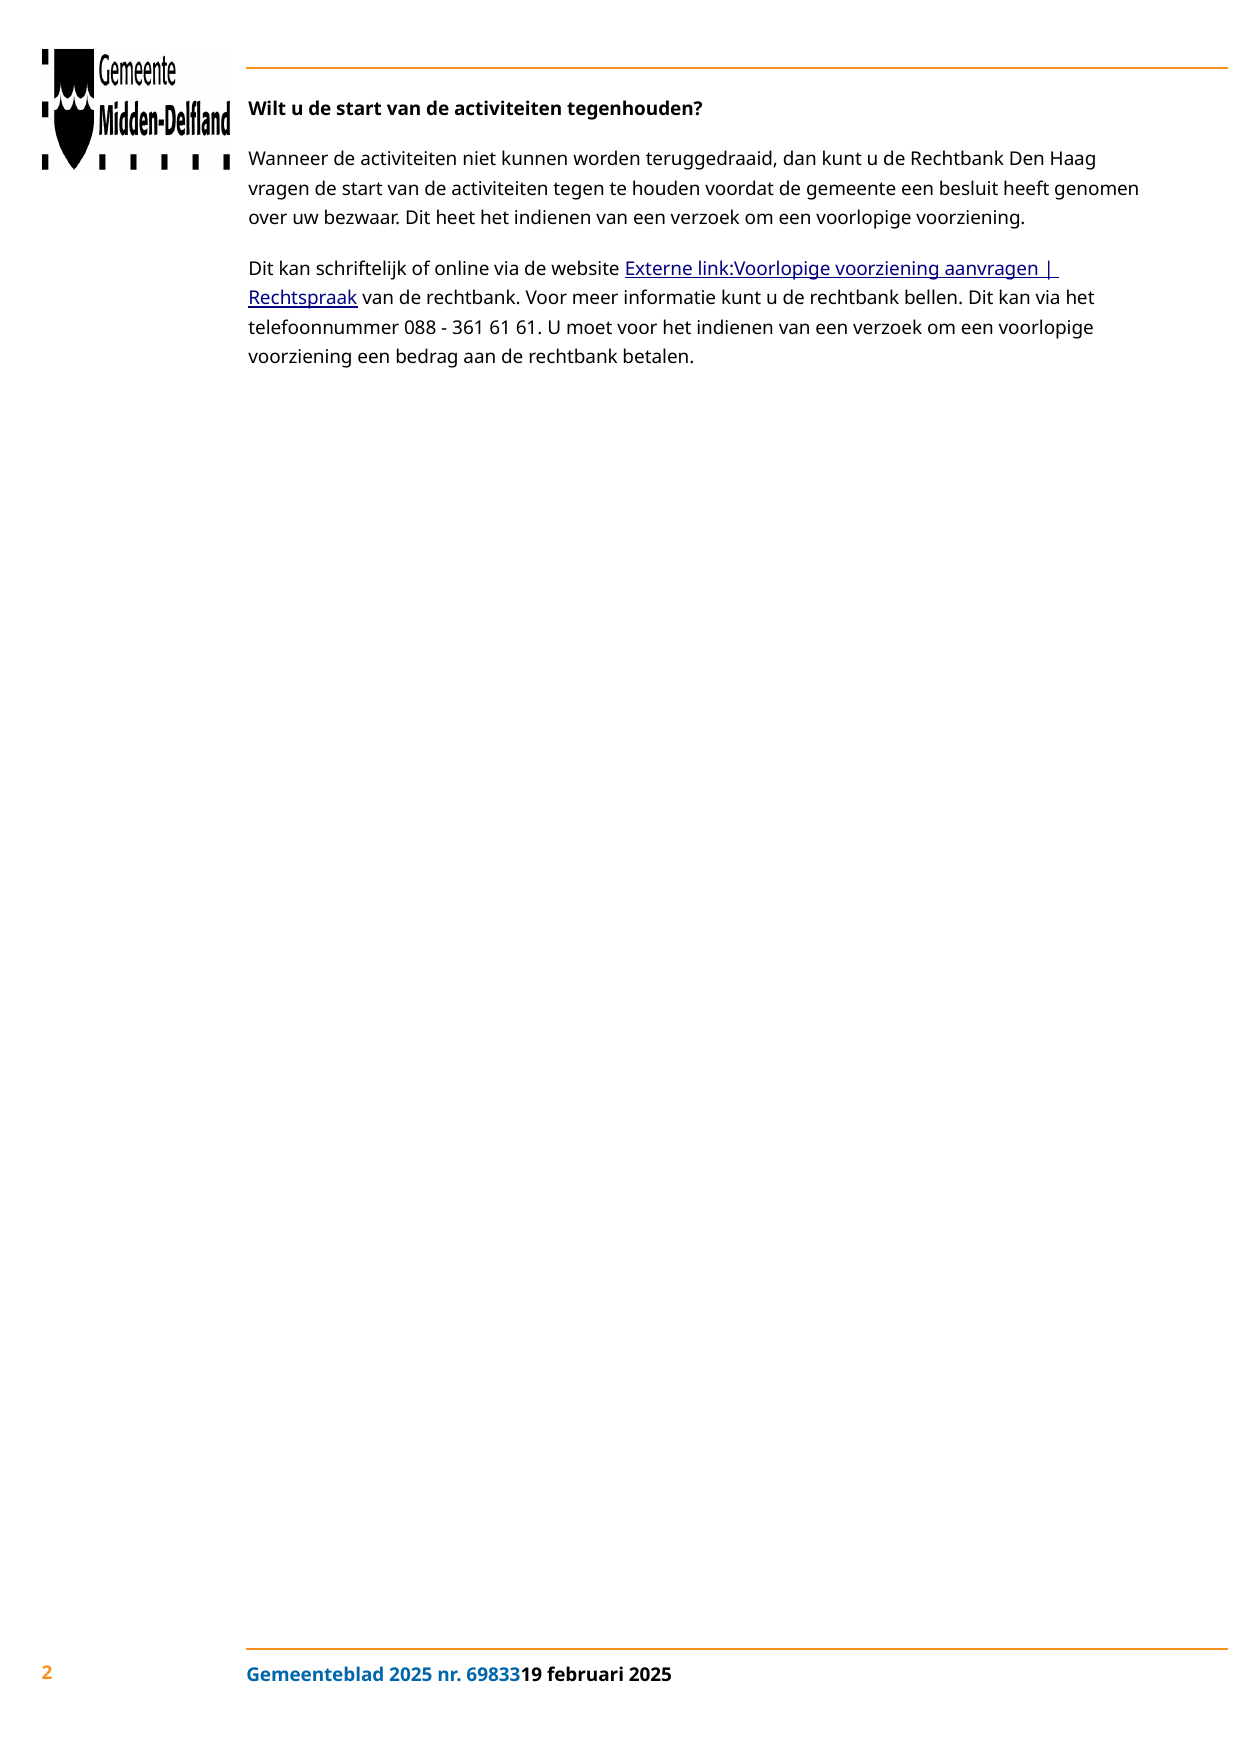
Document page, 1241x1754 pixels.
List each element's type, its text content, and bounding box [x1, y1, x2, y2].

text Wanneer de activiteiten niet kunnen worden teruggedraaid, dan kunt u de Rechtbank Den Haag vragen de start van de activiteiten tegen te houden voordat de gemeente een besluit heeft genomen over uw bezwaar. Dit heet het indienen van een verzoek om een voorlopige voorziening. [248, 145, 1152, 230]
picture [41, 47, 231, 172]
text Wilt u de start van de activiteiten tegenhouden? [248, 95, 1152, 121]
text Dit kan schriftelijk of online via de website Externe link:Voorlopige voorziening aanvragen | Rechtspraak van de rechtbank. Voor meer informatie kunt u de rechtbank bellen. Dit kan via het telefoonnummer 088 - 361 61 61. U moet voor het indienen van een verzoek om een voorlopige voorziening een bedrag aan de rechtbank betalen. [248, 255, 1152, 369]
